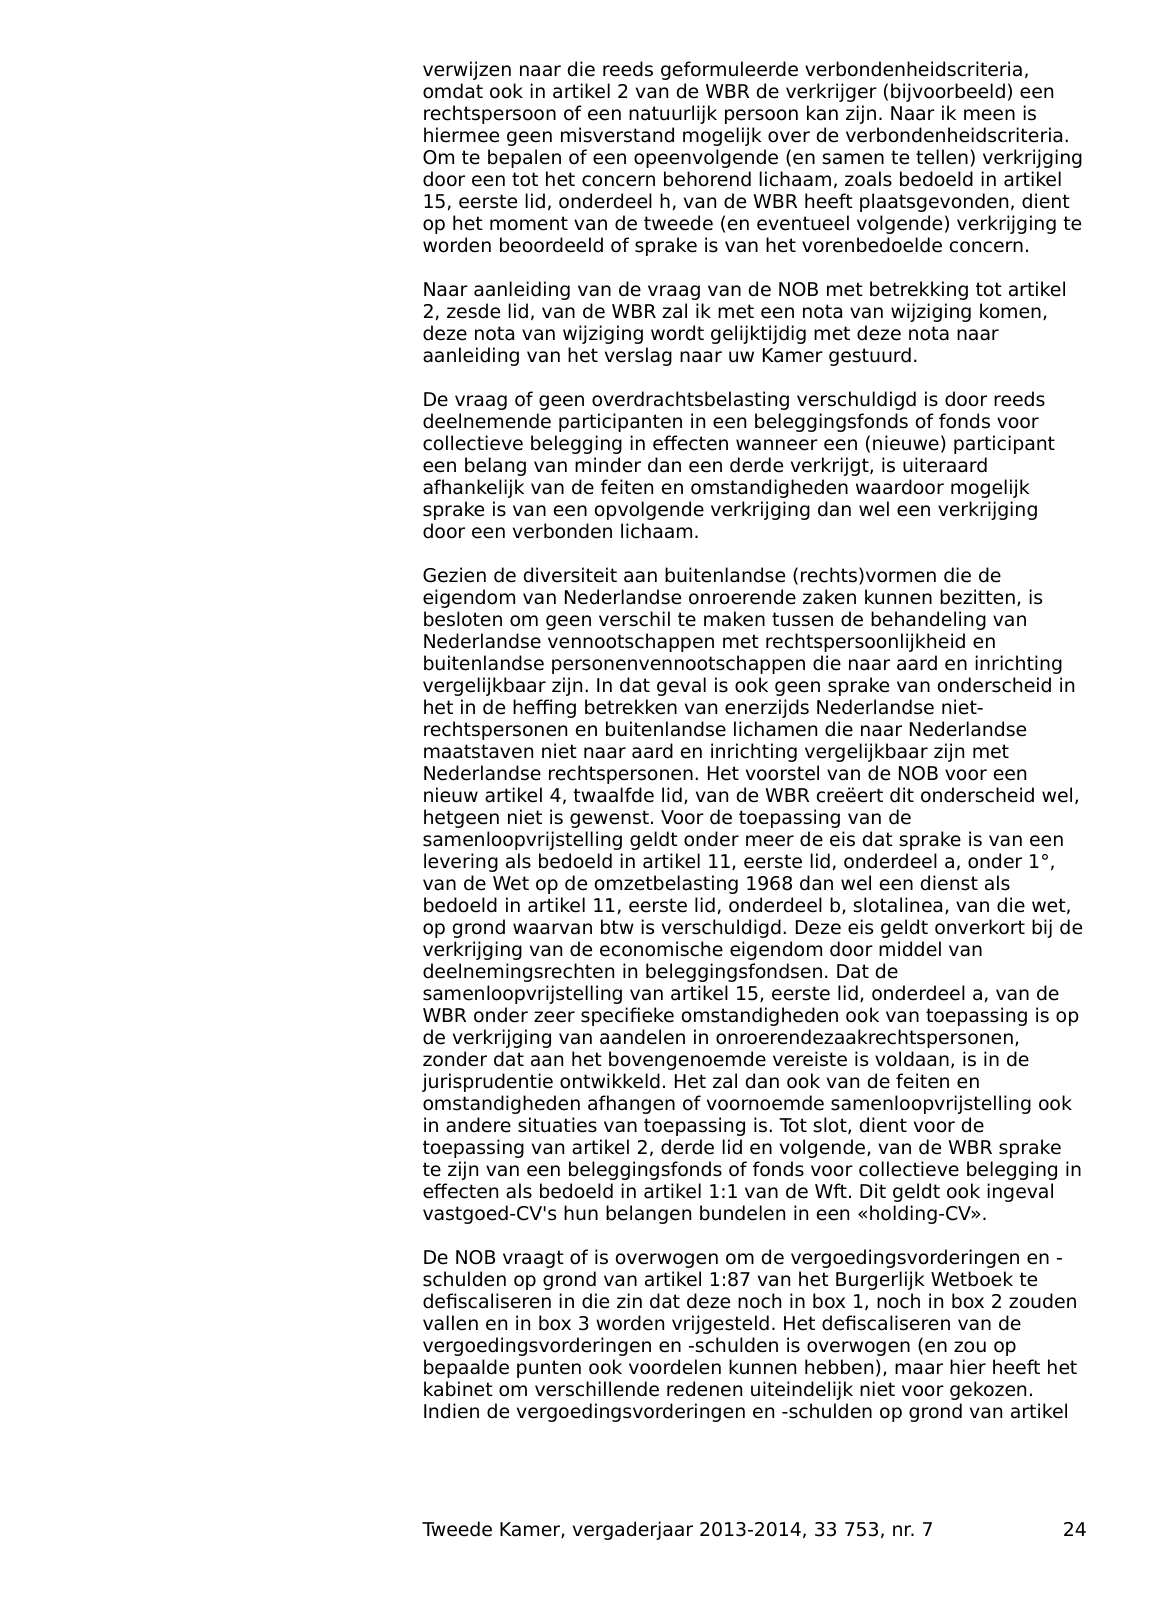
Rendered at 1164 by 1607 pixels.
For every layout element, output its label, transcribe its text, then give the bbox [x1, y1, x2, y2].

text Naar aanleiding van de vraag van de NOB met betrekking tot artikel 2, zesde lid, van de WBR zal ik met een nota van wijziging komen, deze nota van wijziging wordt gelijktijdig met deze nota naar aanleiding van het verslag naar uw Kamer gestuurd. [422, 279, 1087, 367]
text verwijzen naar die reeds geformuleerde verbondenheidscriteria, omdat ook in artikel 2 van de WBR de verkrijger (bijvoorbeeld) een rechtspersoon of een natuurlijk persoon kan zijn. Naar ik meen is hiermee geen misverstand mogelijk over de verbondenheidscriteria. Om te bepalen of een opeenvolgende (en samen te tellen) verkrijging door een tot het concern behorend lichaam, zoals bedoeld in artikel 15, eerste lid, onderdeel h, van de WBR heeft plaatsgevonden, dient op het moment van de tweede (en eventueel volgende) verkrijging te worden beoordeeld of sprake is van het vorenbedoelde concern. [422, 59, 1087, 257]
text Gezien de diversiteit aan buitenlandse (rechts)vormen die de eigendom van Nederlandse onroerende zaken kunnen bezitten, is besloten om geen verschil te maken tussen de behandeling van Nederlandse vennootschappen met rechtspersoonlijkheid en buitenlandse personenvennootschappen die naar aard en inrichting vergelijkbaar zijn. In dat geval is ook geen sprake van onderscheid in het in de heffing betrekken van enerzijds Nederlandse niet-rechtspersonen en buitenlandse lichamen die naar Nederlandse maatstaven niet naar aard en inrichting vergelijkbaar zijn met Nederlandse rechtspersonen. Het voorstel van de NOB voor een nieuw artikel 4, twaalfde lid, van de WBR creëert dit onderscheid wel, hetgeen niet is gewenst. Voor de toepassing van de samenloopvrijstelling geldt onder meer de eis dat sprake is van een levering als bedoeld in artikel 11, eerste lid, onderdeel a, onder 1°, van de Wet op de omzetbelasting 1968 dan wel een dienst als bedoeld in artikel 11, eerste lid, onderdeel b, slotalinea, van die wet, op grond waarvan btw is verschuldigd. Deze eis geldt onverkort bij de verkrijging van de economische eigendom door middel van deelnemingsrechten in beleggingsfondsen. Dat de samenloopvrijstelling van artikel 15, eerste lid, onderdeel a, van de WBR onder zeer specifieke omstandigheden ook van toepassing is op de verkrijging van aandelen in onroerendezaakrechtspersonen, zonder dat aan het bovengenoemde vereiste is voldaan, is in de jurisprudentie ontwikkeld. Het zal dan ook van de feiten en omstandigheden afhangen of voornoemde samenloopvrijstelling ook in andere situaties van toepassing is. Tot slot, dient voor de toepassing van artikel 2, derde lid en volgende, van de WBR sprake te zijn van een beleggingsfonds of fonds voor collectieve belegging in effecten als bedoeld in artikel 1:1 van de Wft. Dit geldt ook ingeval vastgoed-CV's hun belangen bundelen in een «holding-CV». [422, 565, 1087, 1224]
text De vraag of geen overdrachtsbelasting verschuldigd is door reeds deelnemende participanten in een beleggingsfonds of fonds voor collectieve belegging in effecten wanneer een (nieuwe) participant een belang van minder dan een derde verkrijgt, is uiteraard afhankelijk van de feiten en omstandigheden waardoor mogelijk sprake is van een opvolgende verkrijging dan wel een verkrijging door een verbonden lichaam. [422, 389, 1087, 543]
text De NOB vraagt of is overwogen om de vergoedingsvorderingen en -schulden op grond van artikel 1:87 van het Burgerlijk Wetboek te defiscaliseren in die zin dat deze noch in box 1, noch in box 2 zouden vallen en in box 3 worden vrijgesteld. Het defiscaliseren van de vergoedingsvorderingen en -schulden is overwogen (en zou op bepaalde punten ook voordelen kunnen hebben), maar hier heeft het kabinet om verschillende redenen uiteindelijk niet voor gekozen. Indien de vergoedingsvorderingen en -schulden op grond van artikel [422, 1247, 1087, 1423]
